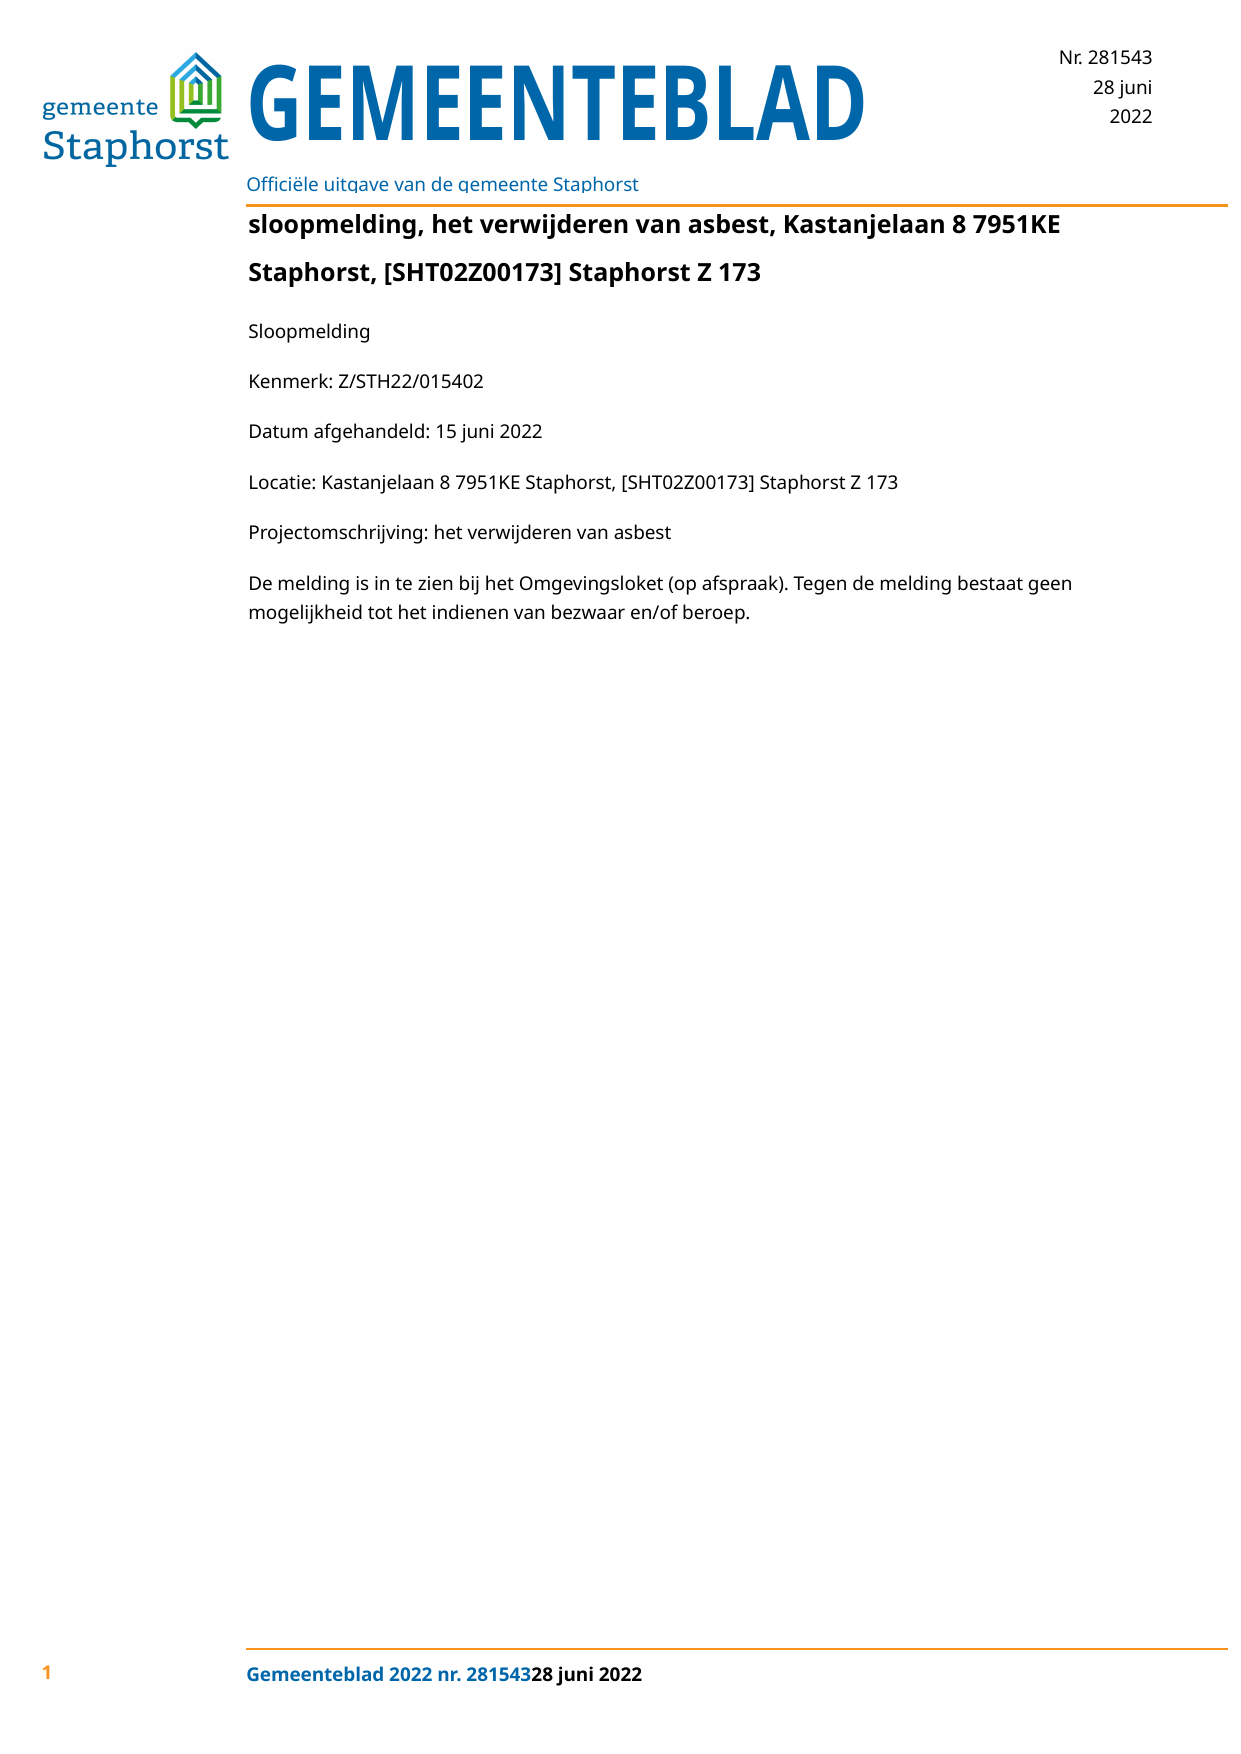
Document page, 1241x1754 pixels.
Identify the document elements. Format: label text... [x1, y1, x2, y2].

text De melding is in te zien bij het Omgevingsloket (op afspraak). Tegen de melding bestaat geen mogelijkheid tot het indienen van bezwaar en/of beroep. [248, 570, 1152, 625]
text Sloopmelding [248, 318, 1152, 344]
text Kenmerk: Z/STH22/015402 [248, 368, 1152, 394]
text Datum afgehandeld: 15 juni 2022 [248, 419, 1152, 444]
text Projectomschrijving: het verwijderen van asbest [248, 519, 1152, 545]
text Locatie: Kastanjelaan 8 7951KE Staphorst, [SHT02Z00173] Staphorst Z 173 [248, 469, 1152, 495]
picture [41, 47, 231, 172]
text sloopmelding, het verwijderen van asbest, Kastanjelaan 8 7951KE Staphorst, [SHT02Z00173] Staphorst Z 173 [248, 207, 1152, 288]
